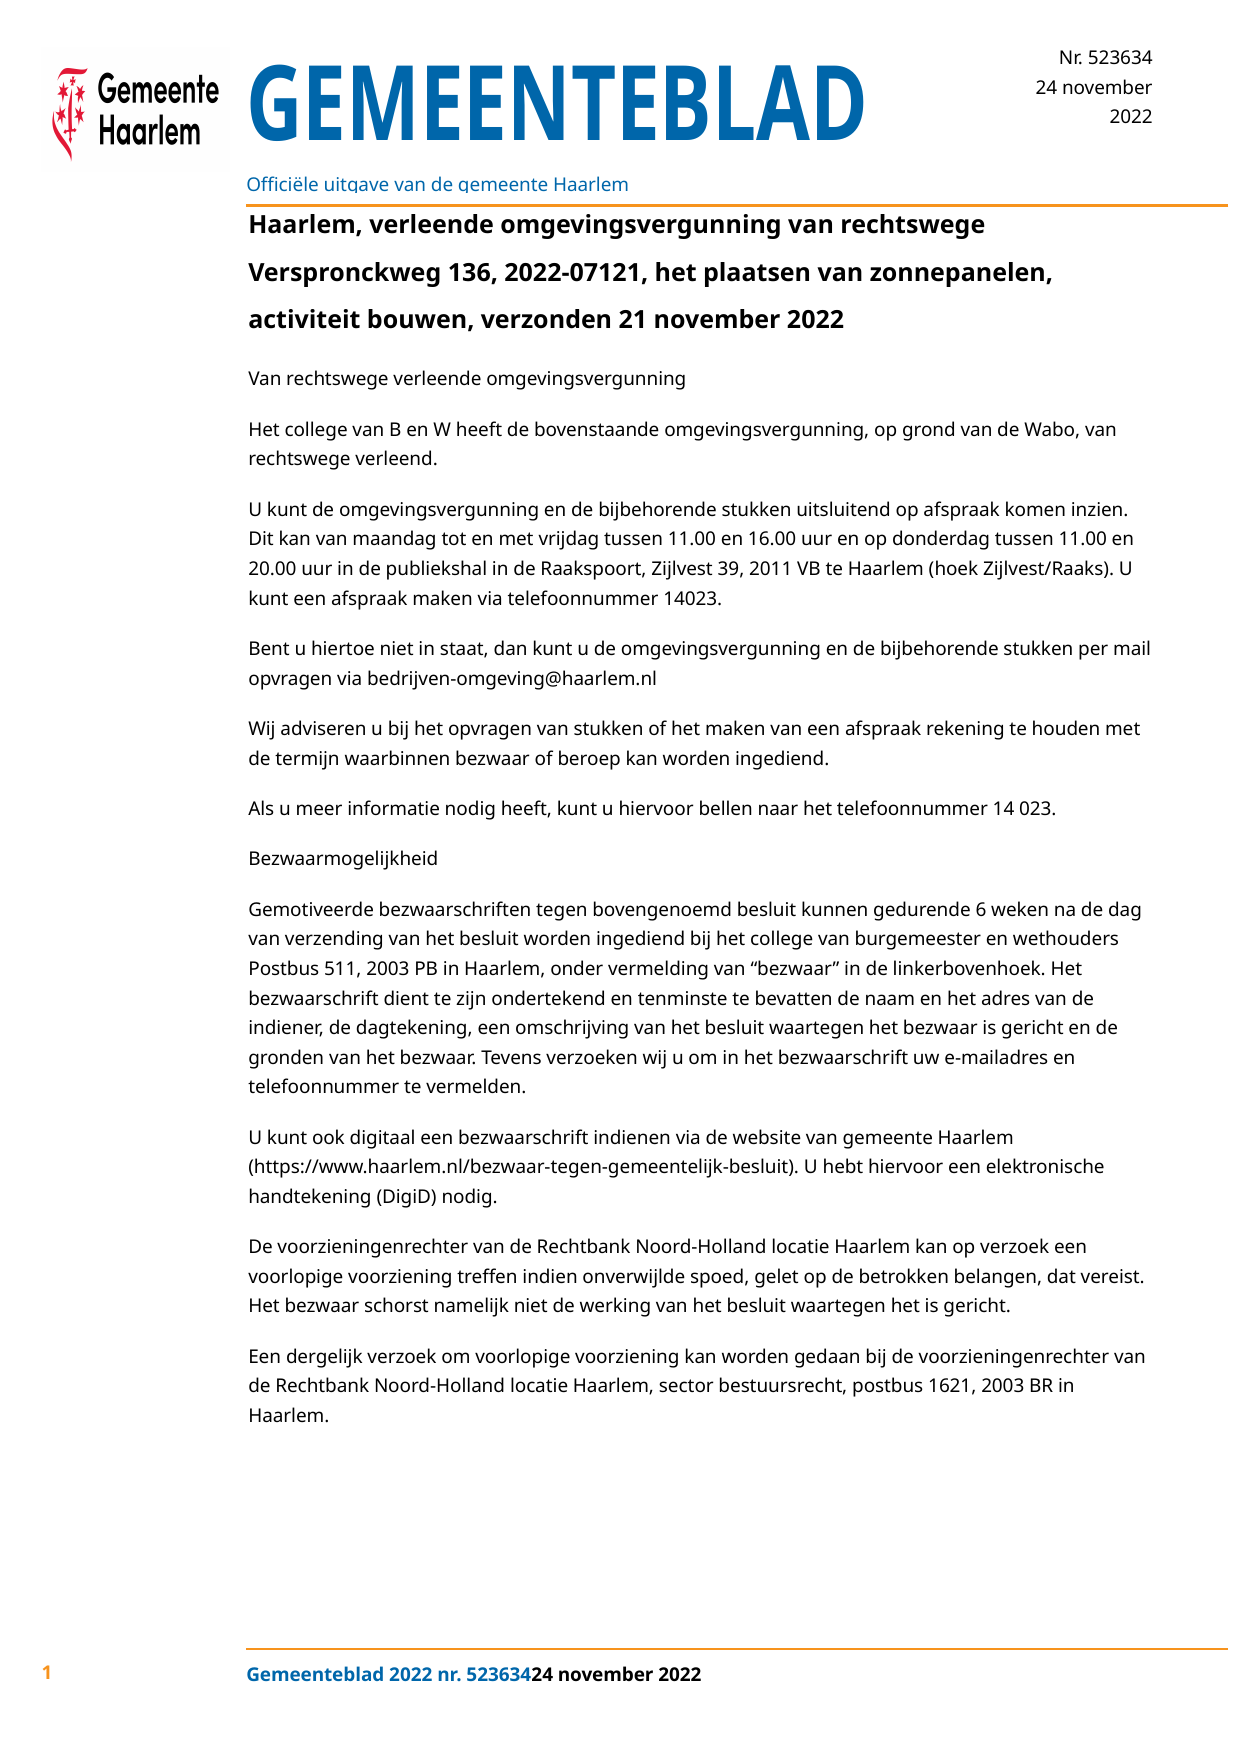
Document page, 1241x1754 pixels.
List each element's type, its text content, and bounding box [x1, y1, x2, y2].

text Als u meer informatie nodig heeft, kunt u hiervoor bellen naar het telefoonnummer 14 023. [248, 795, 1152, 821]
text Wij adviseren u bij het opvragen van stukken of het maken van een afspraak rekening te houden met de termijn waarbinnen bezwaar of beroep kan worden ingediend. [248, 715, 1152, 770]
text Bent u hiertoe niet in staat, dan kunt u de omgevingsvergunning en de bijbehorende stukken per mail opvragen via bedrijven-omgeving@haarlem.nl [248, 635, 1152, 690]
text U kunt de omgevingsvergunning en de bijbehorende stukken uitsluitend op afspraak komen inzien. Dit kan van maandag tot en met vrijdag tussen 11.00 en 16.00 uur en op donderdag tussen 11.00 en 20.00 uur in de publiekshal in de Raakspoort, Zijlvest 39, 2011 VB te Haarlem (hoek Zijlvest/Raaks). U kunt een afspraak maken via telefoonnummer 14023. [248, 496, 1152, 610]
text Haarlem, verleende omgevingsvergunning van rechtswege Verspronckweg 136, 2022-07121, het plaatsen van zonnepanelen, activiteit bouwen, verzonden 21 november 2022 [248, 207, 1152, 336]
text Bezwaarmogelijkheid [248, 846, 1152, 871]
text Het college van B en W heeft de bovenstaande omgevingsvergunning, op grond van de Wabo, van rechtswege verleend. [248, 416, 1152, 471]
text Van rechtswege verleende omgevingsvergunning [248, 366, 1152, 391]
text Een dergelijk verzoek om voorlopige voorziening kan worden gedaan bij de voorzieningenrechter van de Rechtbank Noord-Holland locatie Haarlem, sector bestuursrecht, postbus 1621, 2003 BR in Haarlem. [248, 1343, 1152, 1428]
text Gemotiveerde bezwaarschriften tegen bovengenoemd besluit kunnen gedurende 6 weken na de dag van verzending van het besluit worden ingediend bij het college van burgemeester en wethouders Postbus 511, 2003 PB in Haarlem, onder vermelding van “bezwaar” in de linkerbovenhoek. Het bezwaarschrift dient te zijn ondertekend en tenminste te bevatten de naam en het adres van de indiener, de dagtekening, een omschrijving van het besluit waartegen het bezwaar is gericht en de gronden van het bezwaar. Tevens verzoeken wij u om in het bezwaarschrift uw e-mailadres en telefoonnummer te vermelden. [248, 896, 1152, 1099]
text U kunt ook digitaal een bezwaarschrift indienen via de website van gemeente Haarlem (https://www.haarlem.nl/bezwaar-tegen-gemeentelijk-besluit). U hebt hiervoor een elektronische handtekening (DigiD) nodig. [248, 1124, 1152, 1209]
text De voorzieningenrechter van de Rechtbank Noord-Holland locatie Haarlem kan op verzoek een voorlopige voorziening treffen indien onverwijlde spoed, gelet op de betrokken belangen, dat vereist. Het bezwaar schorst namelijk niet de werking van het besluit waartegen het is gericht. [248, 1233, 1152, 1318]
picture [41, 47, 231, 172]
